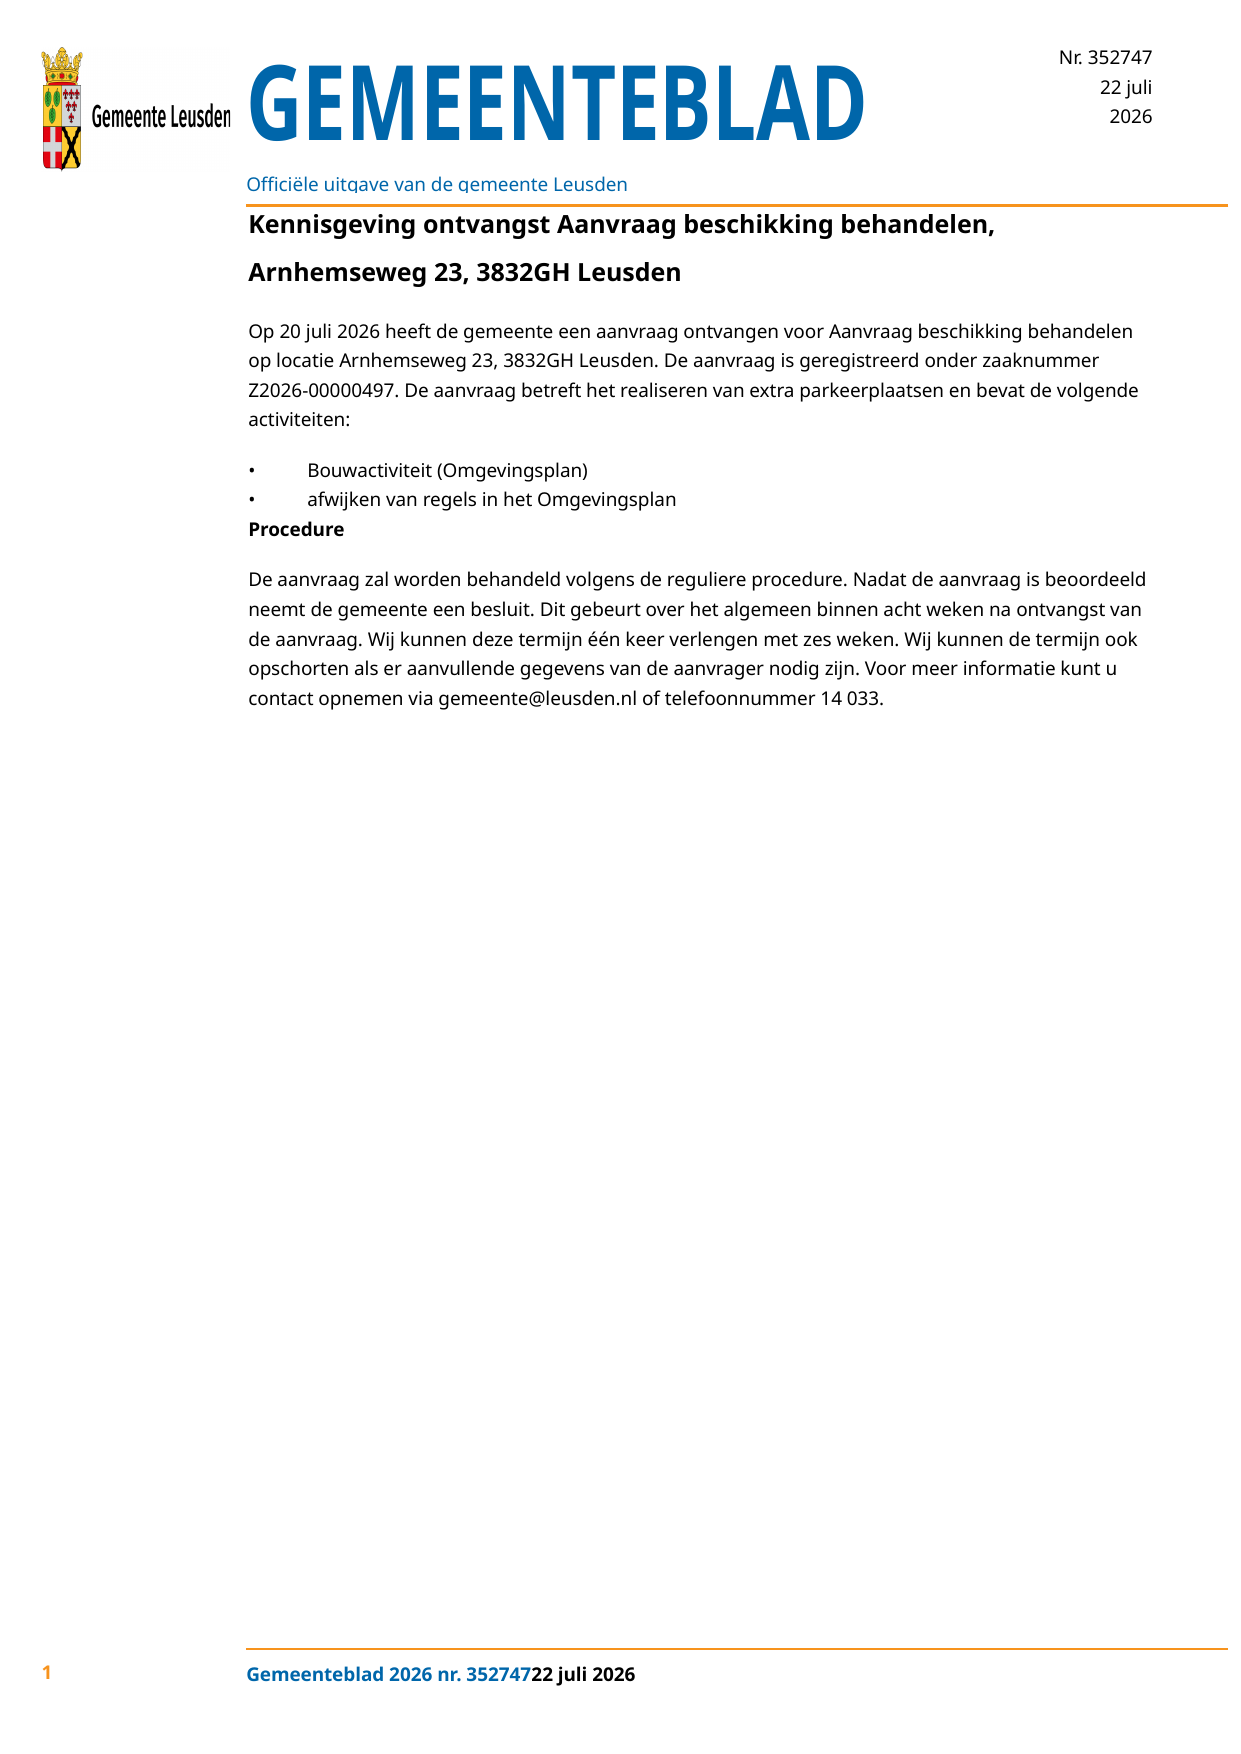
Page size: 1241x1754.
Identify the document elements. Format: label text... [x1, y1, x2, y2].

text Kennisgeving ontvangst Aanvraag beschikking behandelen, Arnhemseweg 23, 3832GH Leusden [248, 207, 1152, 288]
text Op 20 juli 2026 heeft de gemeente een aanvraag ontvangen voor Aanvraag beschikking behandelen op locatie Arnhemseweg 23, 3832GH Leusden. De aanvraag is geregistreerd onder zaaknummer Z2026-00000497. De aanvraag betreft het realiseren van extra parkeerplaatsen en bevat de volgende activiteiten: [248, 318, 1152, 432]
text De aanvraag zal worden behandeld volgens de reguliere procedure. Nadat de aanvraag is beoordeeld neemt de gemeente een besluit. Dit gebeurt over het algemeen binnen acht weken na ontvangst van de aanvraag. Wij kunnen deze termijn één keer verlengen met zes weken. Wij kunnen de termijn ook opschorten als er aanvullende gegevens van de aanvrager nodig zijn. Voor meer informatie kunt u contact opnemen via gemeente@leusden.nl of telefoonnummer 14 033. [248, 567, 1152, 711]
text Procedure [248, 516, 1152, 542]
list Bouwactiviteit (Omgevingsplan) [248, 457, 1152, 483]
list afwijken van regels in het Omgevingsplan [248, 487, 1152, 512]
picture [41, 47, 231, 172]
